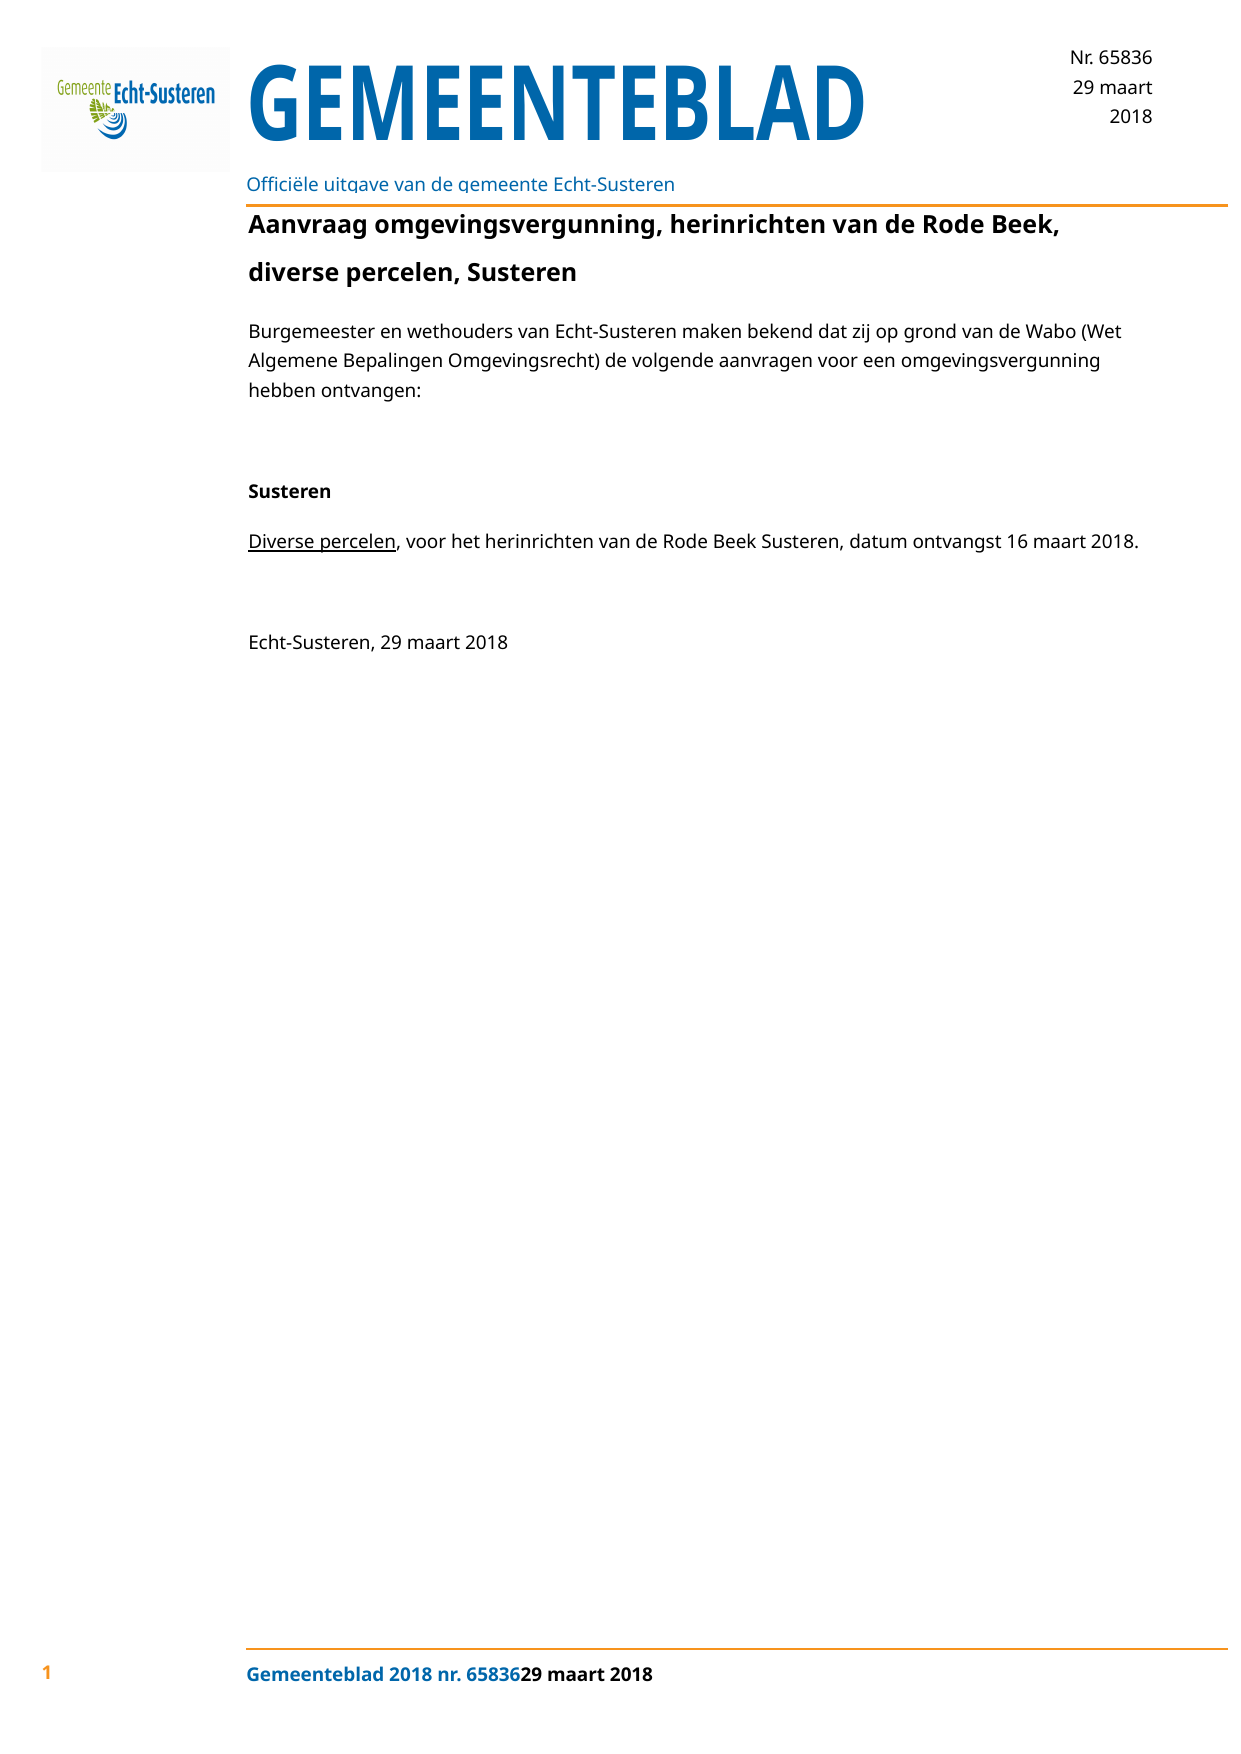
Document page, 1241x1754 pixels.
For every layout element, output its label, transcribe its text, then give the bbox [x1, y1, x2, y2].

text Susteren [248, 478, 1152, 504]
text Echt-Susteren, 29 maart 2018 [248, 629, 1152, 655]
text Diverse percelen, voor het herinrichten van de Rode Beek Susteren, datum ontvangst 16 maart 2018. [248, 528, 1152, 554]
text Aanvraag omgevingsvergunning, herinrichten van de Rode Beek, diverse percelen, Susteren [248, 207, 1152, 288]
picture [41, 47, 231, 172]
text Burgemeester en wethouders van Echt-Susteren maken bekend dat zij op grond van de Wabo (Wet Algemene Bepalingen Omgevingsrecht) de volgende aanvragen voor een omgevingsvergunning hebben ontvangen: [248, 318, 1152, 403]
